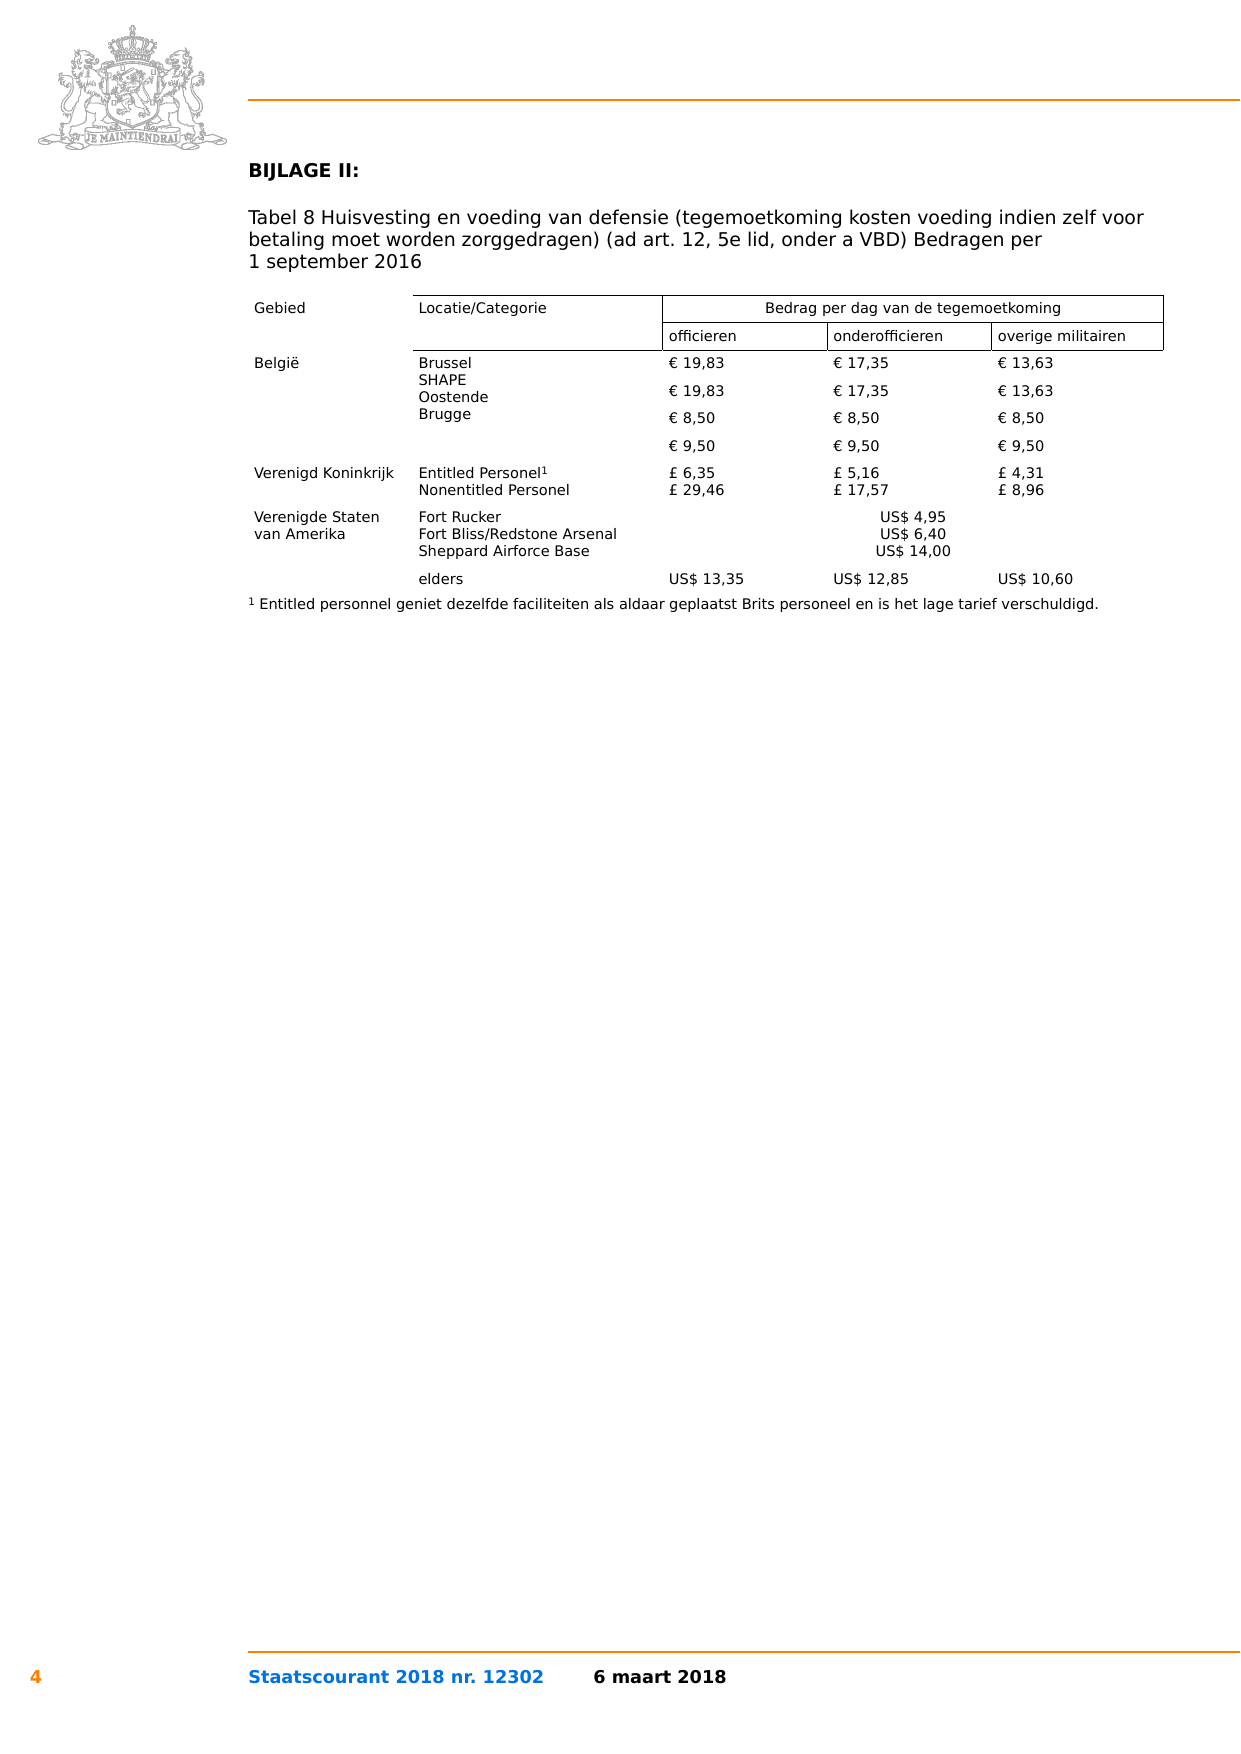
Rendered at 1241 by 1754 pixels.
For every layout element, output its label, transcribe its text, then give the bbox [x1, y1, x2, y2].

table_cell € 17,35 [828, 378, 991, 404]
table_cell € 9,50 [828, 433, 991, 459]
table_header Locatie/Categorie [413, 296, 662, 349]
table_cell Verenigde Staten van Amerika [249, 505, 412, 592]
table_cell € 13,63 [992, 378, 1163, 404]
table_cell elders [413, 566, 662, 592]
table_cell US$ 13,35 [663, 566, 827, 592]
table_cell £ 6,35 £ 29,46 [663, 460, 827, 503]
table_cell België [249, 351, 412, 459]
table_cell € 8,50 [828, 405, 991, 432]
table_cell € 9,50 [992, 433, 1163, 459]
table_cell US$ 12,85 [828, 566, 991, 592]
table_cell Fort Rucker Fort Bliss/Redstone Arsenal Sheppard Airforce Base [413, 505, 662, 565]
table_cell £ 4,31 £ 8,96 [992, 460, 1163, 503]
table_cell US$ 4,95 US$ 6,40 US$ 14,00 [663, 505, 1163, 565]
table_cell US$ 10,60 [992, 566, 1163, 592]
table_cell officieren [663, 323, 827, 349]
table_header Gebied [249, 296, 412, 349]
subtitle BIJLAGE II: [248, 160, 1163, 182]
table_cell € 8,50 [992, 405, 1163, 432]
table_cell € 19,83 [663, 378, 827, 404]
table_header Bedrag per dag van de tegemoetkoming [663, 296, 1163, 322]
table_cell € 9,50 [663, 433, 827, 459]
table_cell Verenigd Koninkrijk [249, 460, 412, 503]
table_cell Brussel SHAPE Oostende Brugge [413, 351, 662, 459]
table_cell Entitled Personel1 Nonentitled Personel [413, 460, 662, 503]
picture [38, 25, 227, 150]
table_cell onderofficieren [828, 323, 991, 349]
table_cell overige militairen [992, 323, 1163, 349]
table_cell € 8,50 [663, 405, 827, 432]
table_cell € 17,35 [828, 351, 991, 377]
table_cell € 19,83 [663, 351, 827, 377]
table_cell € 13,63 [992, 351, 1163, 377]
table_cell £ 5,16 £ 17,57 [828, 460, 991, 503]
table_cell 1 Entitled personnel geniet dezelfde faciliteiten als aldaar geplaatst Brits personeel en is het lage tarief verschuldigd. [248, 593, 1163, 613]
text Tabel 8 Huisvesting en voeding van defensie (tegemoetkoming kosten voeding indien zelf voor betaling moet worden zorggedragen) (ad art. 12, 5e lid, onder a VBD) Bedragen per 1 september 2016 [248, 207, 1163, 273]
